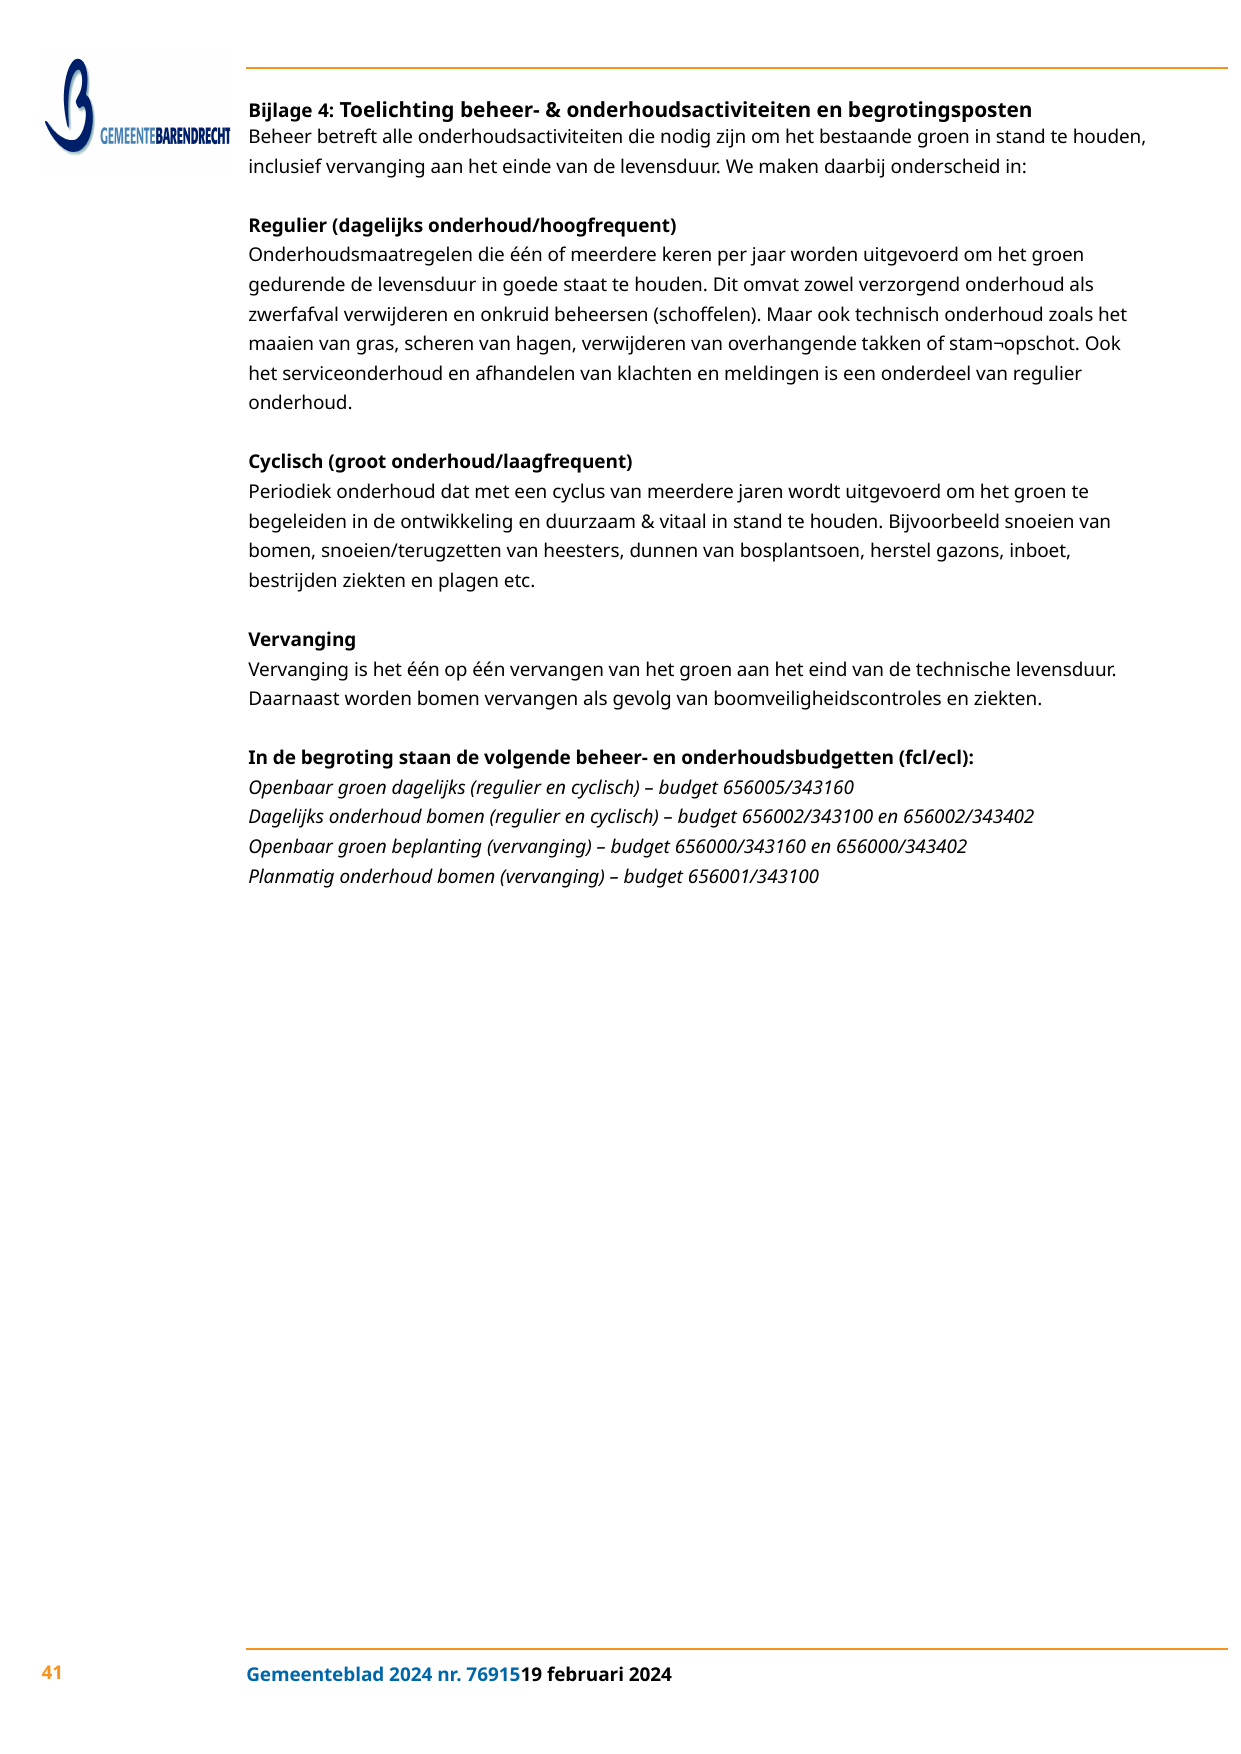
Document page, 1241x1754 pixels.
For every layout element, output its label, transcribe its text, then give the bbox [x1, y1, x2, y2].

text Dagelijks onderhoud bomen (regulier en cyclisch) – budget 656002/343100 en 656002/343402 [248, 804, 1152, 829]
text Beheer betreft alle onderhoudsactiviteiten die nodig zijn om het bestaande groen in stand te houden, inclusief vervanging aan het einde van de levensduur. We maken daarbij onderscheid in: [248, 123, 1152, 179]
text Planmatig onderhoud bomen (vervanging) – budget 656001/343100 [248, 863, 1152, 889]
text Onderhoudsmaatregelen die één of meerdere keren per jaar worden uitgevoerd om het groen gedurende de levensduur in goede staat te houden. Dit omvat zowel verzorgend onderhoud als zwerfafval verwijderen en onkruid beheersen (schoffelen). Maar ook technisch onderhoud zoals het maaien van gras, scheren van hagen, verwijderen van overhangende takken of stam¬opschot. Ook het serviceonderhoud en afhandelen van klachten en meldingen is een onderdeel van regulier onderhoud. [248, 242, 1152, 415]
text In de begroting staan de volgende beheer- en onderhoudsbudgetten (fcl/ecl): [248, 744, 1152, 770]
text Cyclisch (groot onderhoud/laagfrequent) [248, 449, 1152, 474]
text Vervanging is het één op één vervangen van het groen aan het eind van de technische levensduur. Daarnaast worden bomen vervangen als gevolg van boomveiligheidscontroles en ziekten. [248, 656, 1152, 711]
text Bijlage 4: Toelichting beheer- & onderhoudsactiviteiten en begrotingsposten [248, 95, 1152, 123]
picture [41, 47, 231, 172]
text Vervanging [248, 626, 1152, 652]
text Openbaar groen dagelijks (regulier en cyclisch) – budget 656005/343160 [248, 774, 1152, 800]
text Regulier (dagelijks onderhoud/hoogfrequent) [248, 212, 1152, 238]
text Periodiek onderhoud dat met een cyclus van meerdere jaren wordt uitgevoerd om het groen te begeleiden in de ontwikkeling en duurzaam & vitaal in stand te houden. Bijvoorbeeld snoeien van bomen, snoeien/terugzetten van heesters, dunnen van bosplantsoen, herstel gazons, inboet, bestrijden ziekten en plagen etc. [248, 478, 1152, 593]
text Openbaar groen beplanting (vervanging) – budget 656000/343160 en 656000/343402 [248, 833, 1152, 859]
